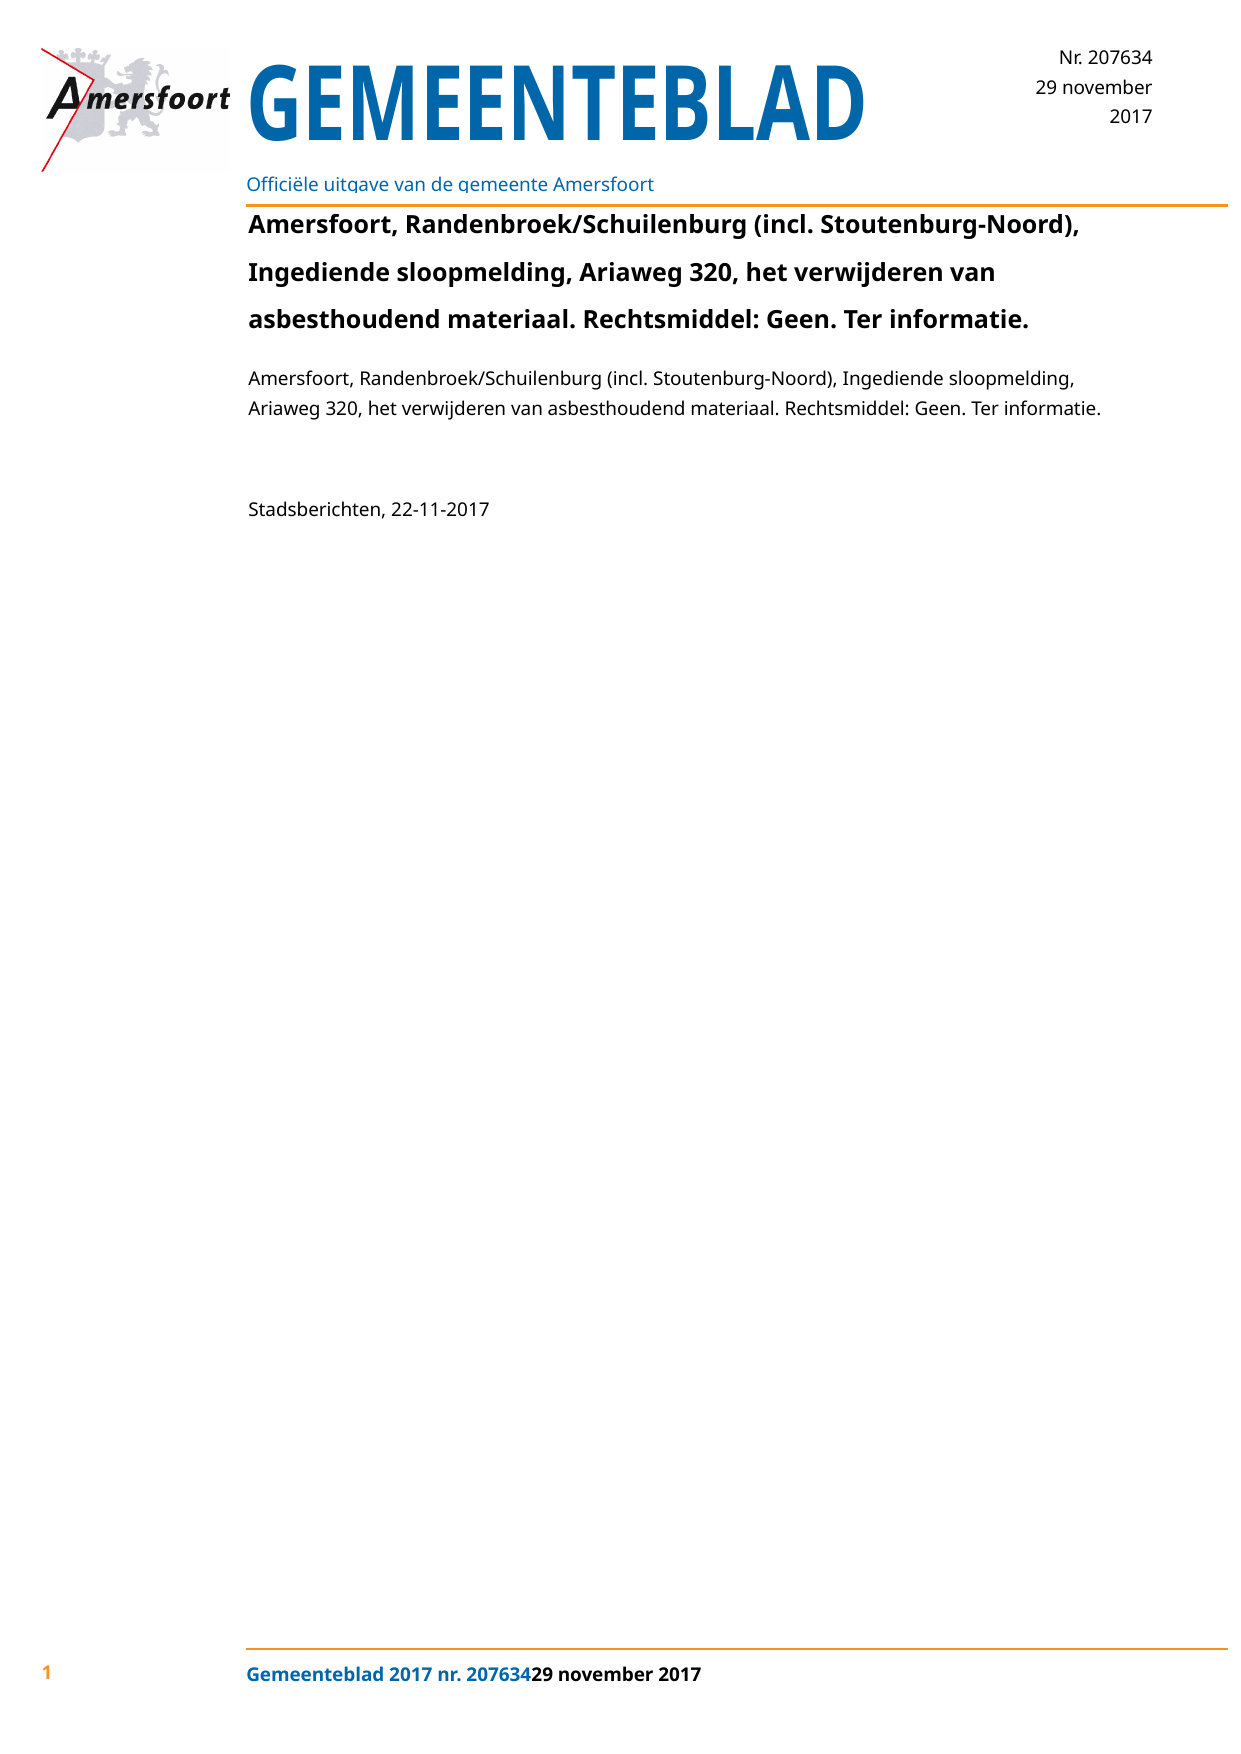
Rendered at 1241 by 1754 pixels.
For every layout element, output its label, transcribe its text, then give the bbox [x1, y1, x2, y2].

text Amersfoort, Randenbroek/Schuilenburg (incl. Stoutenburg-Noord), Ingediende sloopmelding, Ariaweg 320, het verwijderen van asbesthoudend materiaal. Rechtsmiddel: Geen. Ter informatie. [248, 207, 1152, 336]
text Stadsberichten, 22-11-2017 [248, 496, 1152, 522]
picture [41, 47, 231, 172]
text Amersfoort, Randenbroek/Schuilenburg (incl. Stoutenburg-Noord), Ingediende sloopmelding, Ariaweg 320, het verwijderen van asbesthoudend materiaal. Rechtsmiddel: Geen. Ter informatie. [248, 366, 1152, 421]
